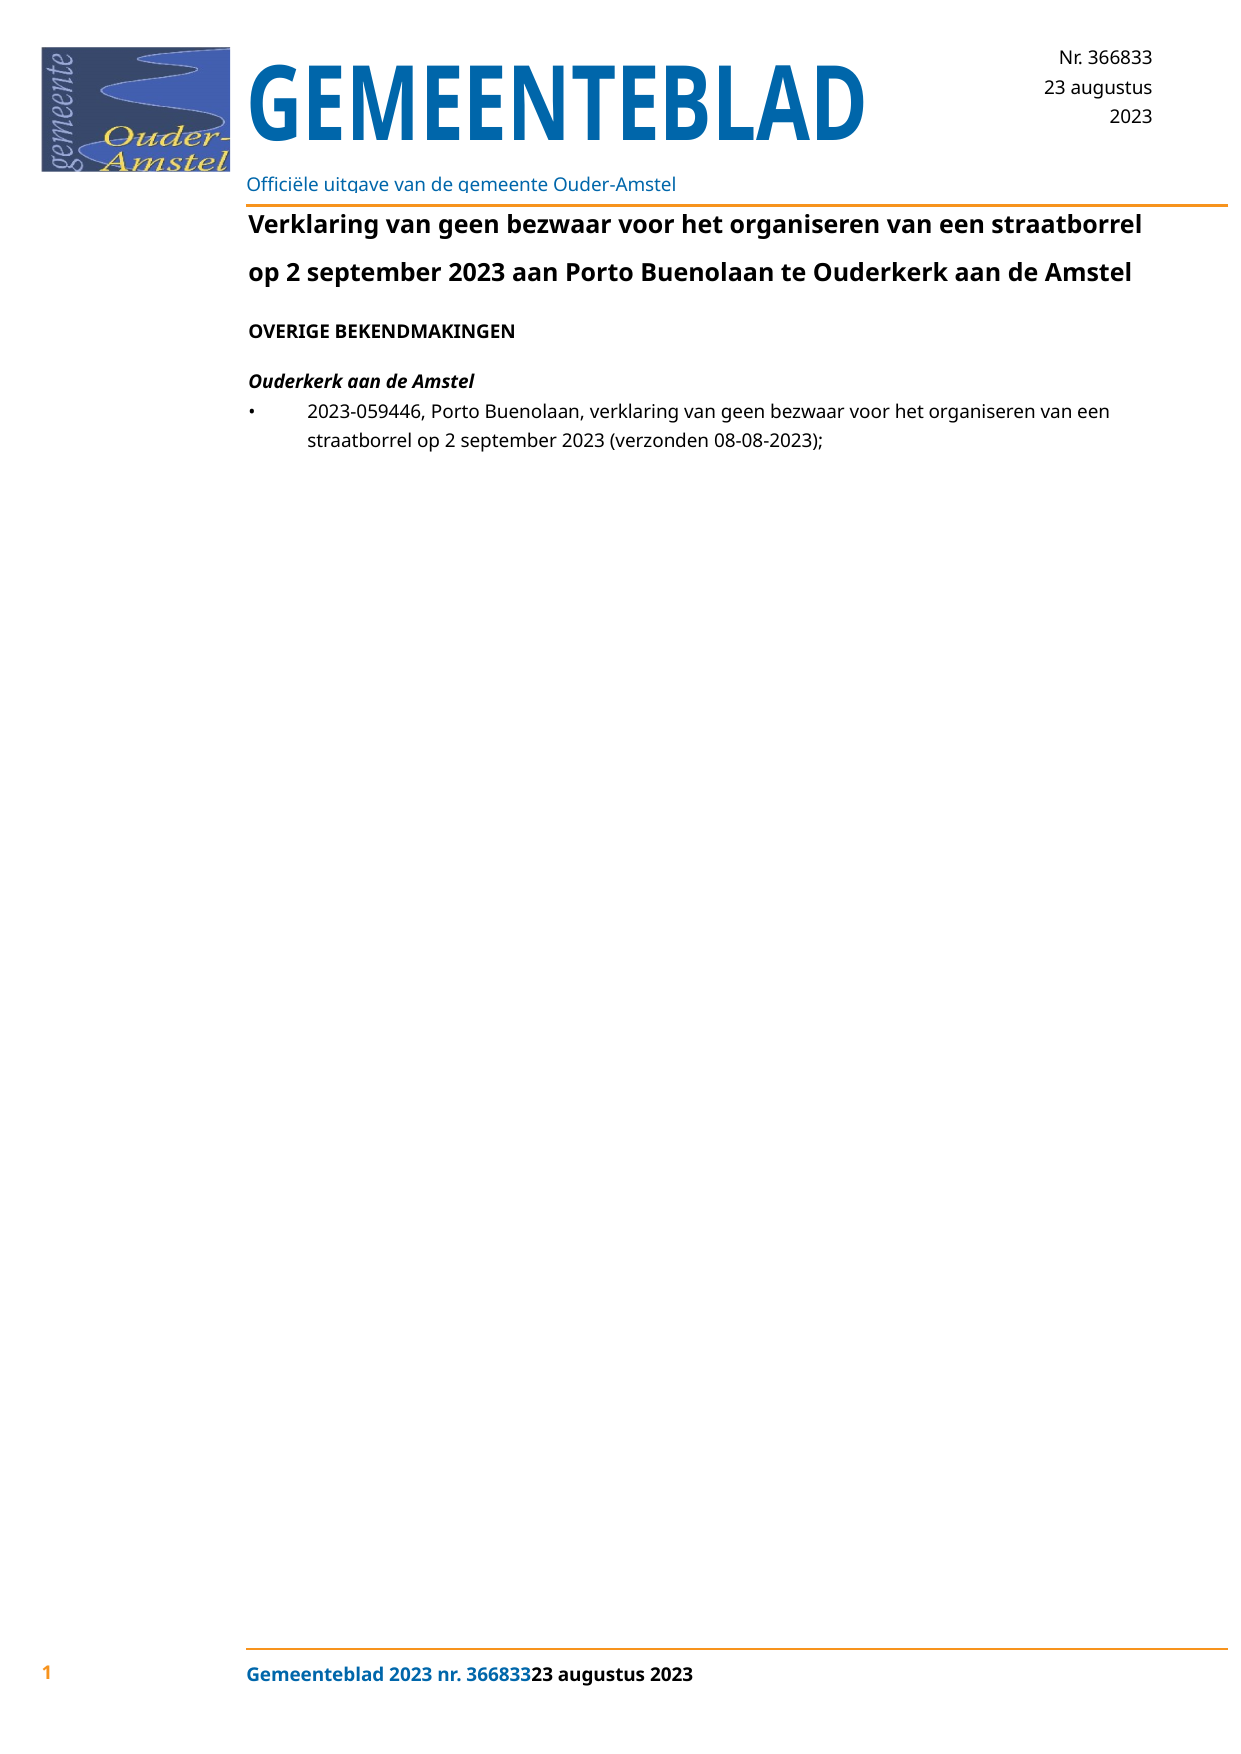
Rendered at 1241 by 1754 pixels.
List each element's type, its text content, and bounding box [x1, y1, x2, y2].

picture [41, 47, 231, 172]
text Verklaring van geen bezwaar voor het organiseren van een straatborrel op 2 september 2023 aan Porto Buenolaan te Ouderkerk aan de Amstel [248, 207, 1152, 288]
list 2023-059446, Porto Buenolaan, verklaring van geen bezwaar voor het organiseren van een straatborrel op 2 september 2023 (verzonden 08-08-2023); [248, 398, 1152, 453]
text OVERIGE BEKENDMAKINGEN [248, 318, 1152, 344]
text Ouderkerk aan de Amstel [248, 368, 1152, 394]
